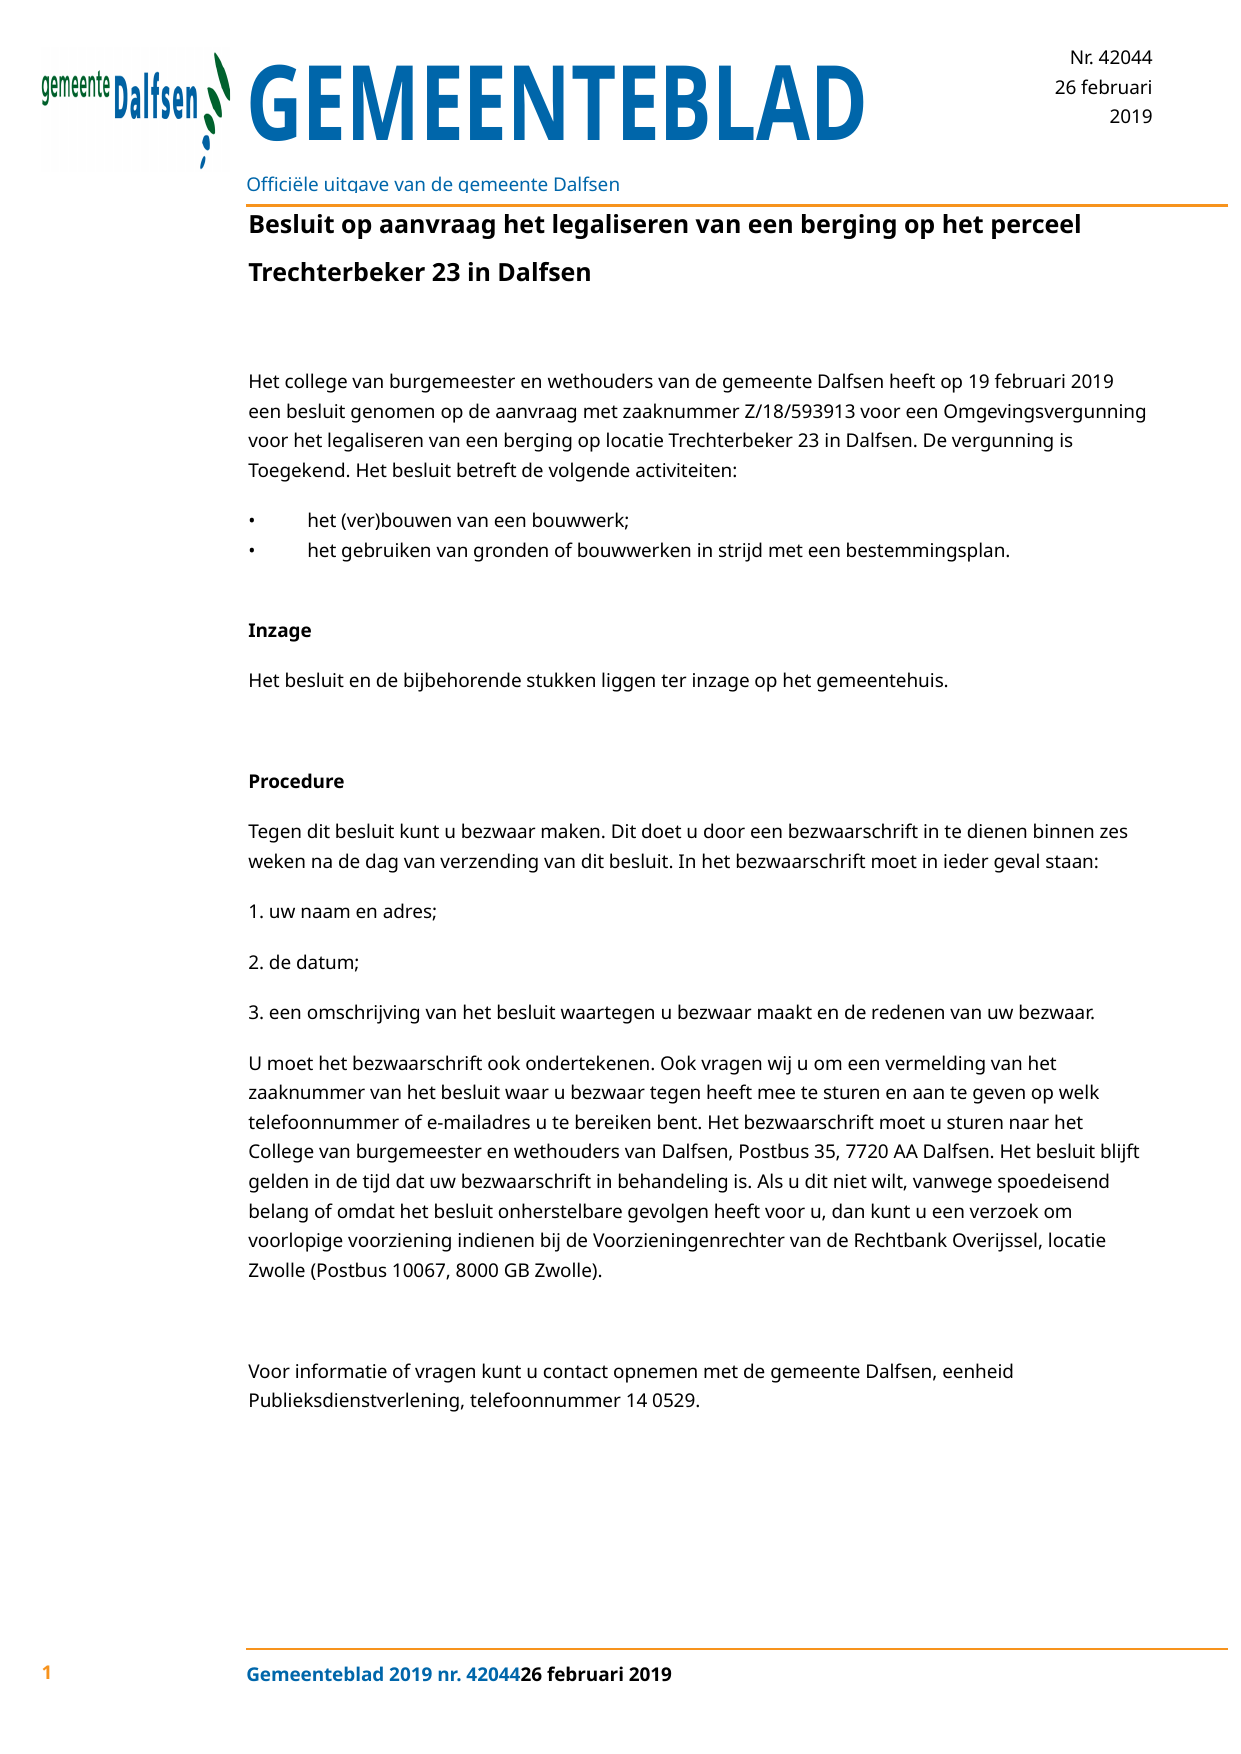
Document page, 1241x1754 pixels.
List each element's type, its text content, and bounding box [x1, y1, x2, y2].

text U moet het bezwaarschrift ook ondertekenen. Ook vragen wij u om een vermelding van het zaaknummer van het besluit waar u bezwaar tegen heeft mee te sturen en aan te geven op welk telefoonnummer of e-mailadres u te bereiken bent. Het bezwaarschrift moet u sturen naar het College van burgemeester en wethouders van Dalfsen, Postbus 35, 7720 AA Dalfsen. Het besluit blijft gelden in de tijd dat uw bezwaarschrift in behandeling is. Als u dit niet wilt, vanwege spoedeisend belang of omdat het besluit onherstelbare gevolgen heeft voor u, dan kunt u een verzoek om voorlopige voorziening indienen bij de Voorzieningenrechter van de Rechtbank Overijssel, locatie Zwolle (Postbus 10067, 8000 GB Zwolle). [248, 1050, 1152, 1283]
text Het college van burgemeester en wethouders van de gemeente Dalfsen heeft op 19 februari 2019 een besluit genomen op de aanvraag met zaaknummer Z/18/593913 voor een Omgevingsvergunning voor het legaliseren van een berging op locatie Trechterbeker 23 in Dalfsen. De vergunning is Toegekend. Het besluit betreft de volgende activiteiten: [248, 368, 1152, 483]
text 3. een omschrijving van het besluit waartegen u bezwaar maakt en de redenen van uw bezwaar. [248, 999, 1152, 1025]
list het (ver)bouwen van een bouwwerk; [248, 507, 1152, 533]
list het gebruiken van gronden of bouwwerken in strijd met een bestemmingsplan. [248, 537, 1152, 563]
text Procedure [248, 768, 1152, 794]
text Het besluit en de bijbehorende stukken liggen ter inzage op het gemeentehuis. [248, 667, 1152, 693]
text Inzage [248, 617, 1152, 643]
text Voor informatie of vragen kunt u contact opnemen met de gemeente Dalfsen, eenheid Publieksdienstverlening, telefoonnummer 14 0529. [248, 1358, 1152, 1413]
text 1. uw naam en adres; [248, 899, 1152, 924]
text Tegen dit besluit kunt u bezwaar maken. Dit doet u door een bezwaarschrift in te dienen binnen zes weken na de dag van verzending van dit besluit. In het bezwaarschrift moet in ieder geval staan: [248, 819, 1152, 874]
picture [41, 47, 231, 172]
text 2. de datum; [248, 949, 1152, 975]
text Besluit op aanvraag het legaliseren van een berging op het perceel Trechterbeker 23 in Dalfsen [248, 207, 1152, 288]
